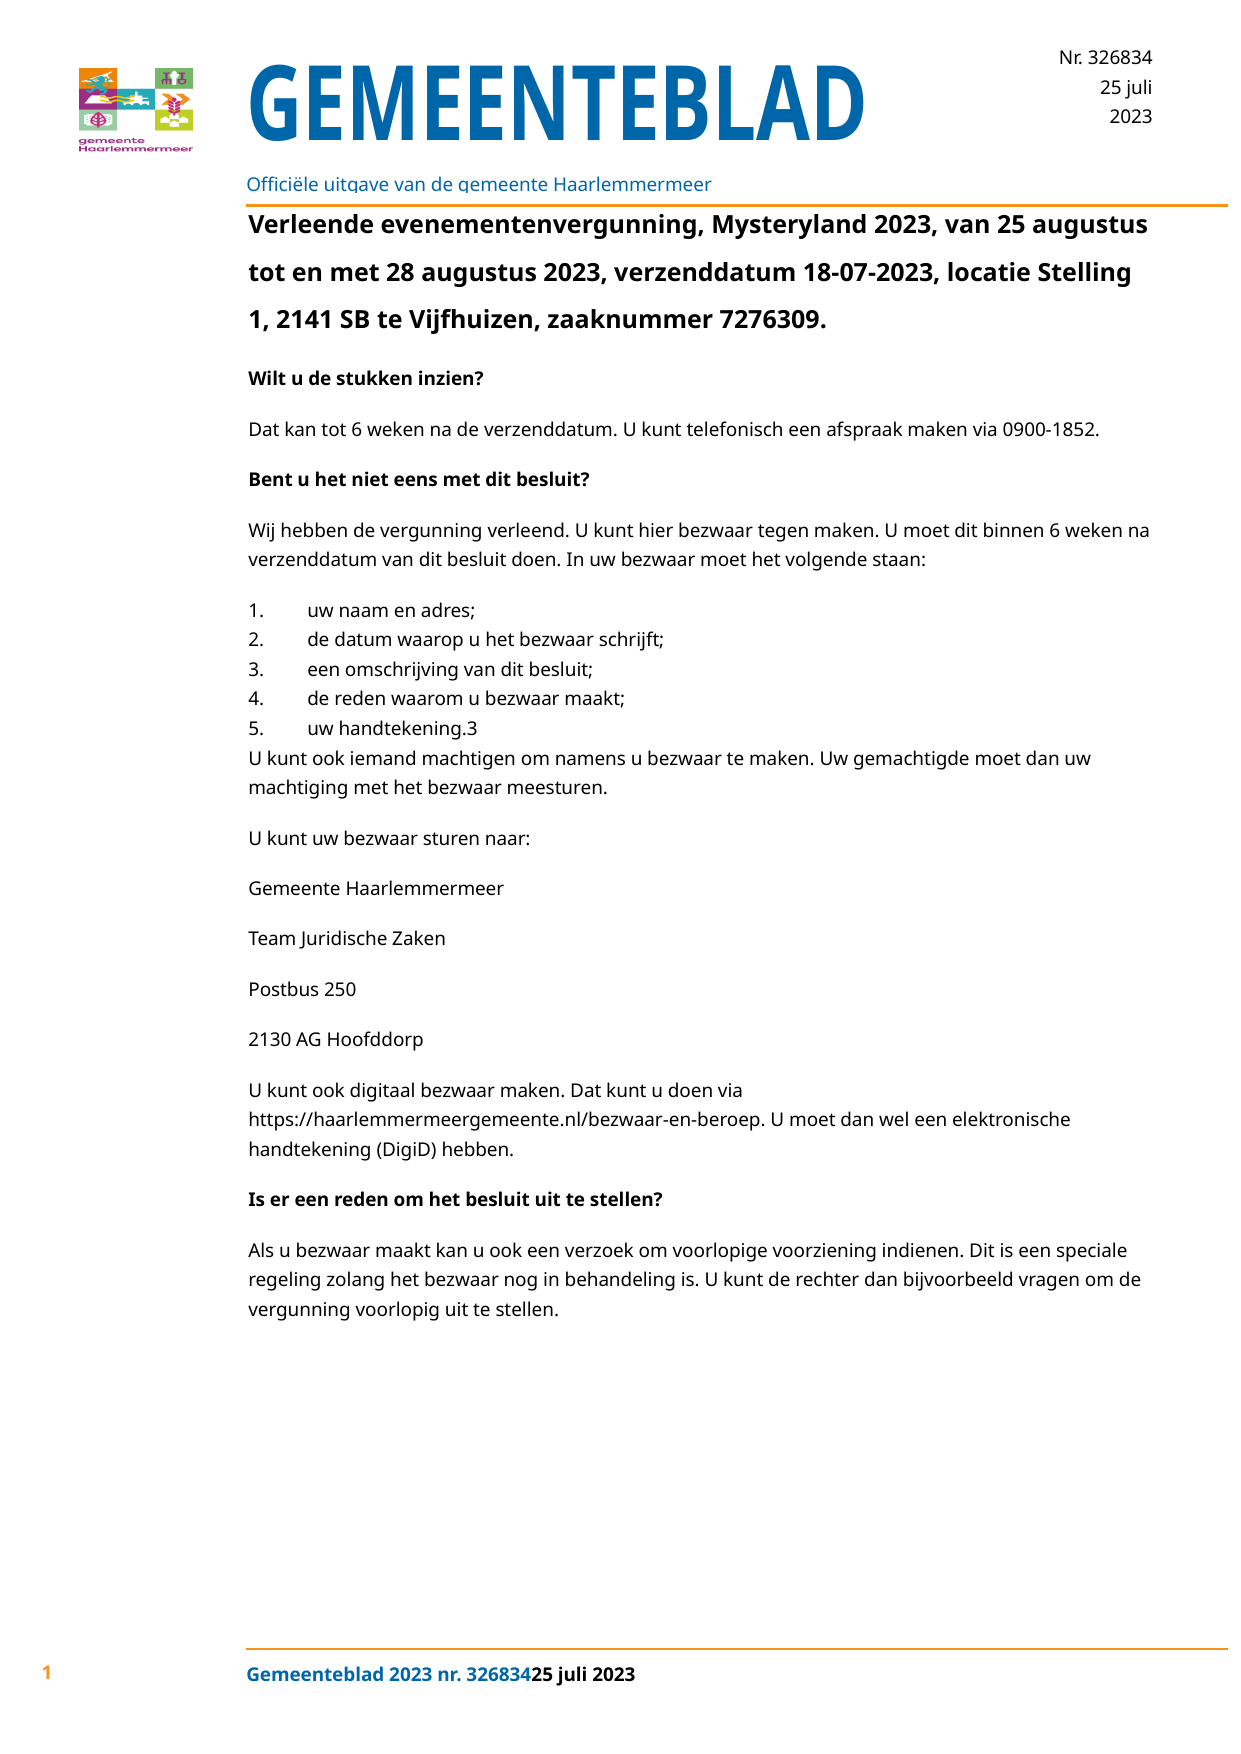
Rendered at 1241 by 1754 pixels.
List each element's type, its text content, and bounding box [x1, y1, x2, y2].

picture [41, 47, 231, 172]
text Bent u het niet eens met dit besluit? [248, 466, 1152, 492]
list een omschrijving van dit besluit; [248, 656, 1152, 682]
text Gemeente Haarlemmermeer [248, 875, 1152, 901]
text Verleende evenementenvergunning, Mysteryland 2023, van 25 augustus tot en met 28 augustus 2023, verzenddatum 18-07-2023, locatie Stelling 1, 2141 SB te Vijfhuizen, zaaknummer 7276309. [248, 207, 1152, 336]
text Postbus 250 [248, 976, 1152, 1002]
text U kunt uw bezwaar sturen naar: [248, 825, 1152, 850]
text Wilt u de stukken inzien? [248, 366, 1152, 391]
list de reden waarom u bezwaar maakt; [248, 686, 1152, 711]
text Wij hebben de vergunning verleend. U kunt hier bezwaar tegen maken. U moet dit binnen 6 weken na verzenddatum van dit besluit doen. In uw bezwaar moet het volgende staan: [248, 517, 1152, 572]
text U kunt ook digitaal bezwaar maken. Dat kunt u doen via https://haarlemmermeergemeente.nl/bezwaar-en-beroep. U moet dan wel een elektronische handtekening (DigiD) hebben. [248, 1077, 1152, 1162]
list uw naam en adres; [248, 597, 1152, 622]
list de datum waarop u het bezwaar schrijft; [248, 626, 1152, 652]
text Team Juridische Zaken [248, 926, 1152, 951]
text Dat kan tot 6 weken na de verzenddatum. U kunt telefonisch een afspraak maken via 0900-1852. [248, 416, 1152, 442]
text Is er een reden om het besluit uit te stellen? [248, 1186, 1152, 1212]
text 2130 AG Hoofddorp [248, 1026, 1152, 1052]
text Als u bezwaar maakt kan u ook een verzoek om voorlopige voorziening indienen. Dit is een speciale regeling zolang het bezwaar nog in behandeling is. U kunt de rechter dan bijvoorbeeld vragen om de vergunning voorlopig uit te stellen. [248, 1237, 1152, 1322]
list uw handtekening.3 [248, 715, 1152, 741]
text U kunt ook iemand machtigen om namens u bezwaar te maken. Uw gemachtigde moet dan uw machtiging met het bezwaar meesturen. [248, 745, 1152, 800]
